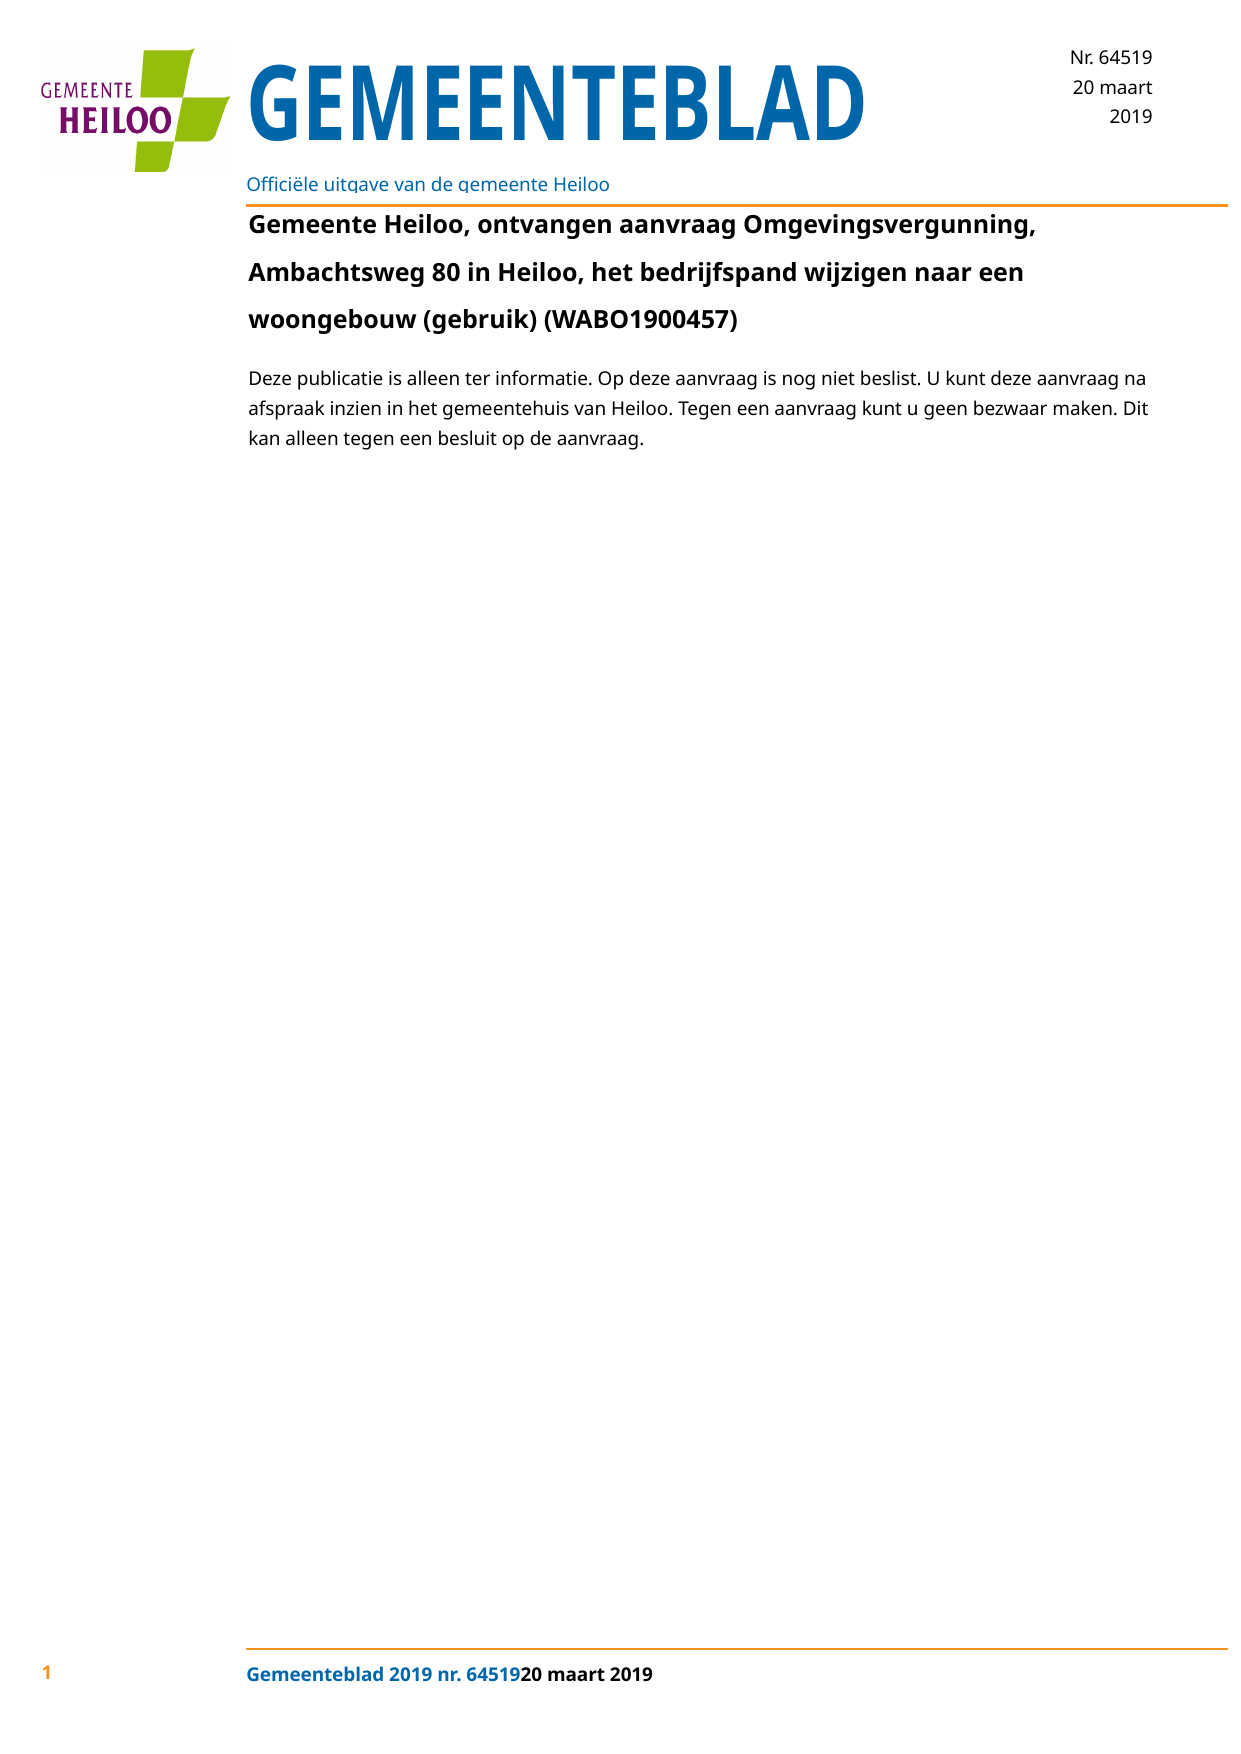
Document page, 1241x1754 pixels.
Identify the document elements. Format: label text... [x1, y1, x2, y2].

text Deze publicatie is alleen ter informatie. Op deze aanvraag is nog niet beslist. U kunt deze aanvraag na afspraak inzien in het gemeentehuis van Heiloo. Tegen een aanvraag kunt u geen bezwaar maken. Dit kan alleen tegen een besluit op de aanvraag. [248, 366, 1152, 450]
picture [41, 47, 231, 172]
text Gemeente Heiloo, ontvangen aanvraag Omgevingsvergunning, Ambachtsweg 80 in Heiloo, het bedrijfspand wijzigen naar een woongebouw (gebruik) (WABO1900457) [248, 207, 1152, 336]
